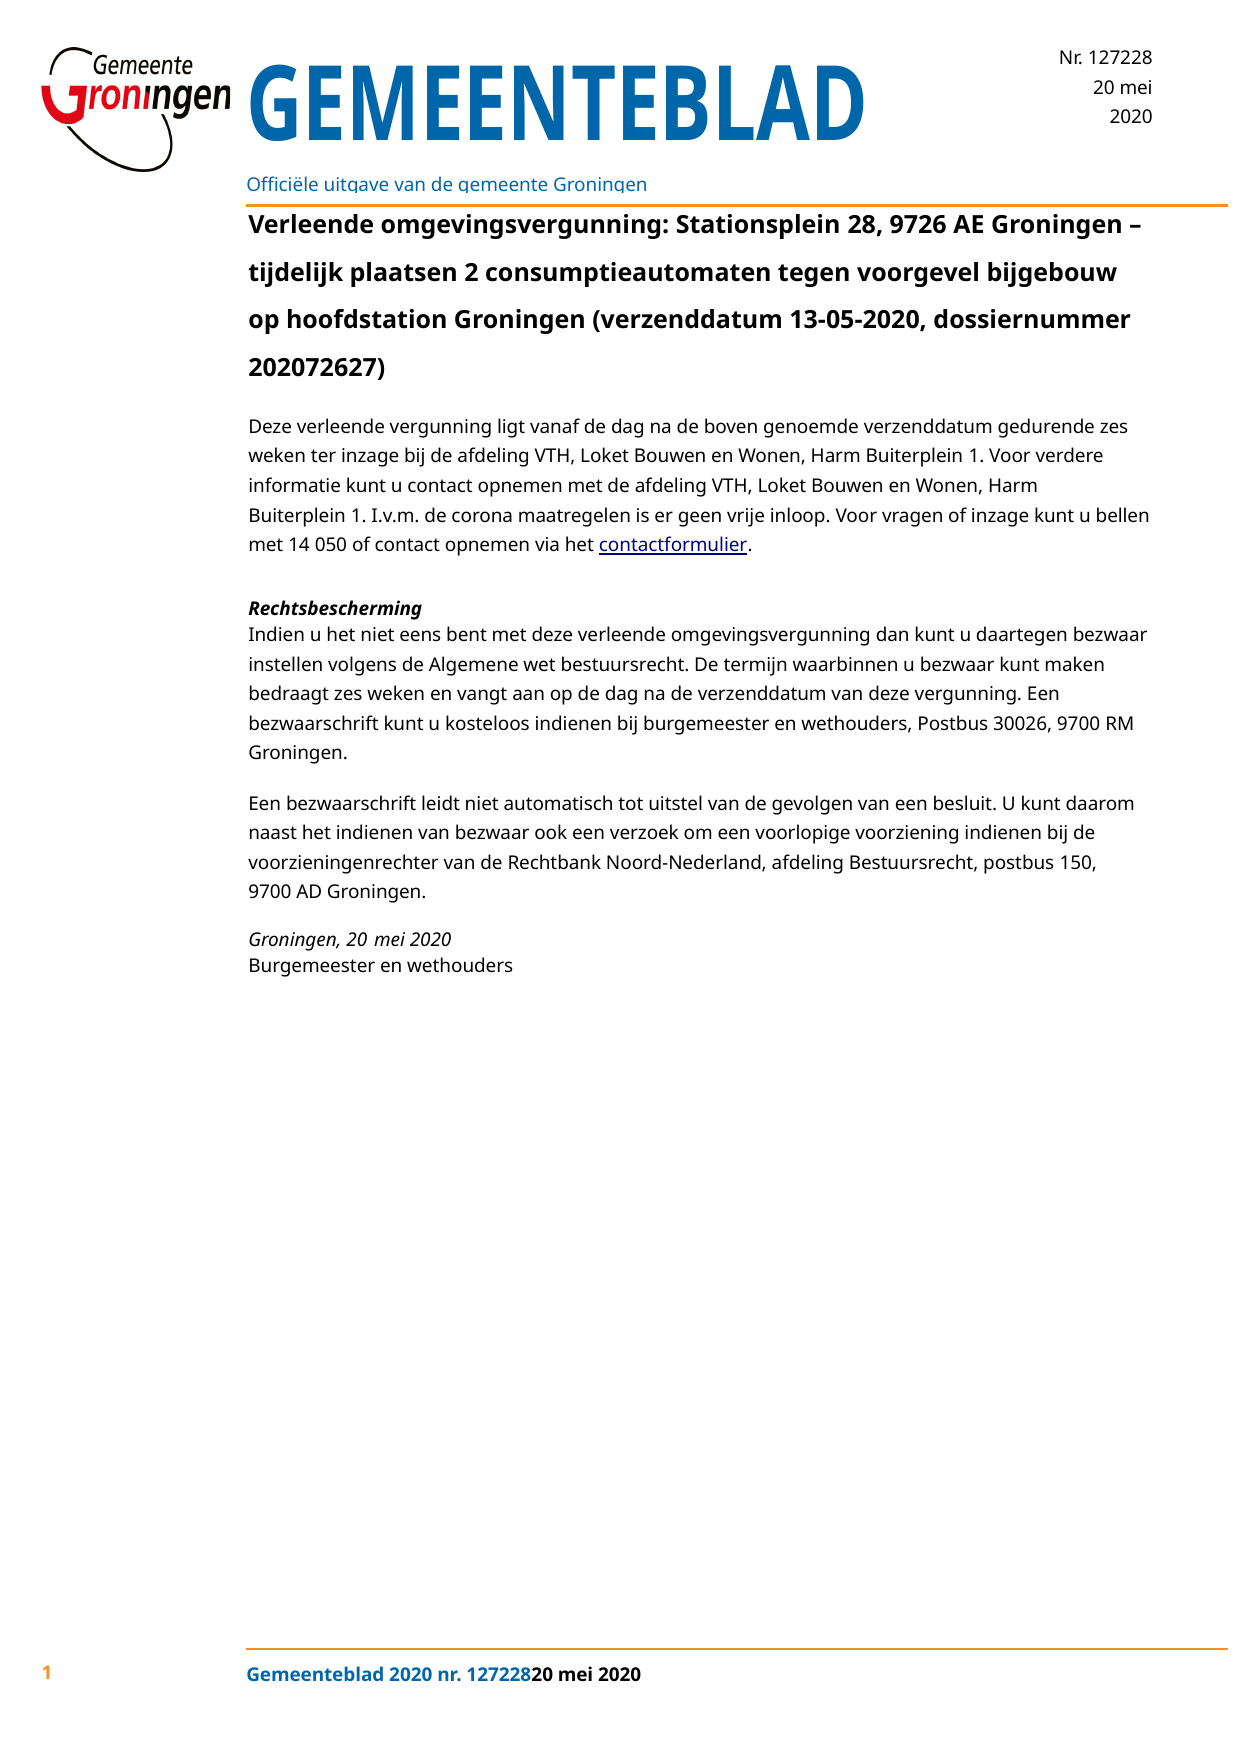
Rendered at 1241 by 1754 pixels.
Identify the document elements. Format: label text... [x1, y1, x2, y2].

text Indien u het niet eens bent met deze verleende omgevingsvergunning dan kunt u daartegen bezwaar instellen volgens de Algemene wet bestuursrecht. De termijn waarbinnen u bezwaar kunt maken bedraagt zes weken en vangt aan op de dag na de verzenddatum van deze vergunning. Een bezwaarschrift kunt u kosteloos indienen bij burgemeester en wethouders, Postbus 30026, 9700 RM Groningen. [248, 621, 1152, 765]
text Groningen, 20 mei 2020 [248, 926, 1152, 952]
picture [41, 47, 231, 172]
text Burgemeester en wethouders [248, 952, 1152, 978]
text Een bezwaarschrift leidt niet automatisch tot uitstel van de gevolgen van een besluit. U kunt daarom naast het indienen van bezwaar ook een verzoek om een voorlopige voorziening indienen bij de voorzieningenrechter van de Rechtbank Noord-Nederland, afdeling Bestuursrecht, postbus 150, 9700 AD Groningen. [248, 790, 1152, 904]
text Verleende omgevingsvergunning: Stationsplein 28, 9726 AE Groningen – tijdelijk plaatsen 2 consumptieautomaten tegen voorgevel bijgebouw op hoofdstation Groningen (verzenddatum 13-05-2020, dossiernummer 202072627) [248, 207, 1152, 384]
text Rechtsbescherming [248, 595, 1152, 621]
text Deze verleende vergunning ligt vanaf de dag na de boven genoemde verzenddatum gedurende zes weken ter inzage bij de afdeling VTH, Loket Bouwen en Wonen, Harm Buiterplein 1. Voor verdere informatie kunt u contact opnemen met de afdeling VTH, Loket Bouwen en Wonen, Harm Buiterplein 1. I.v.m. de corona maatregelen is er geen vrije inloop. Voor vragen of inzage kunt u bellen met 14 050 of contact opnemen via het contactformulier. [248, 413, 1152, 557]
